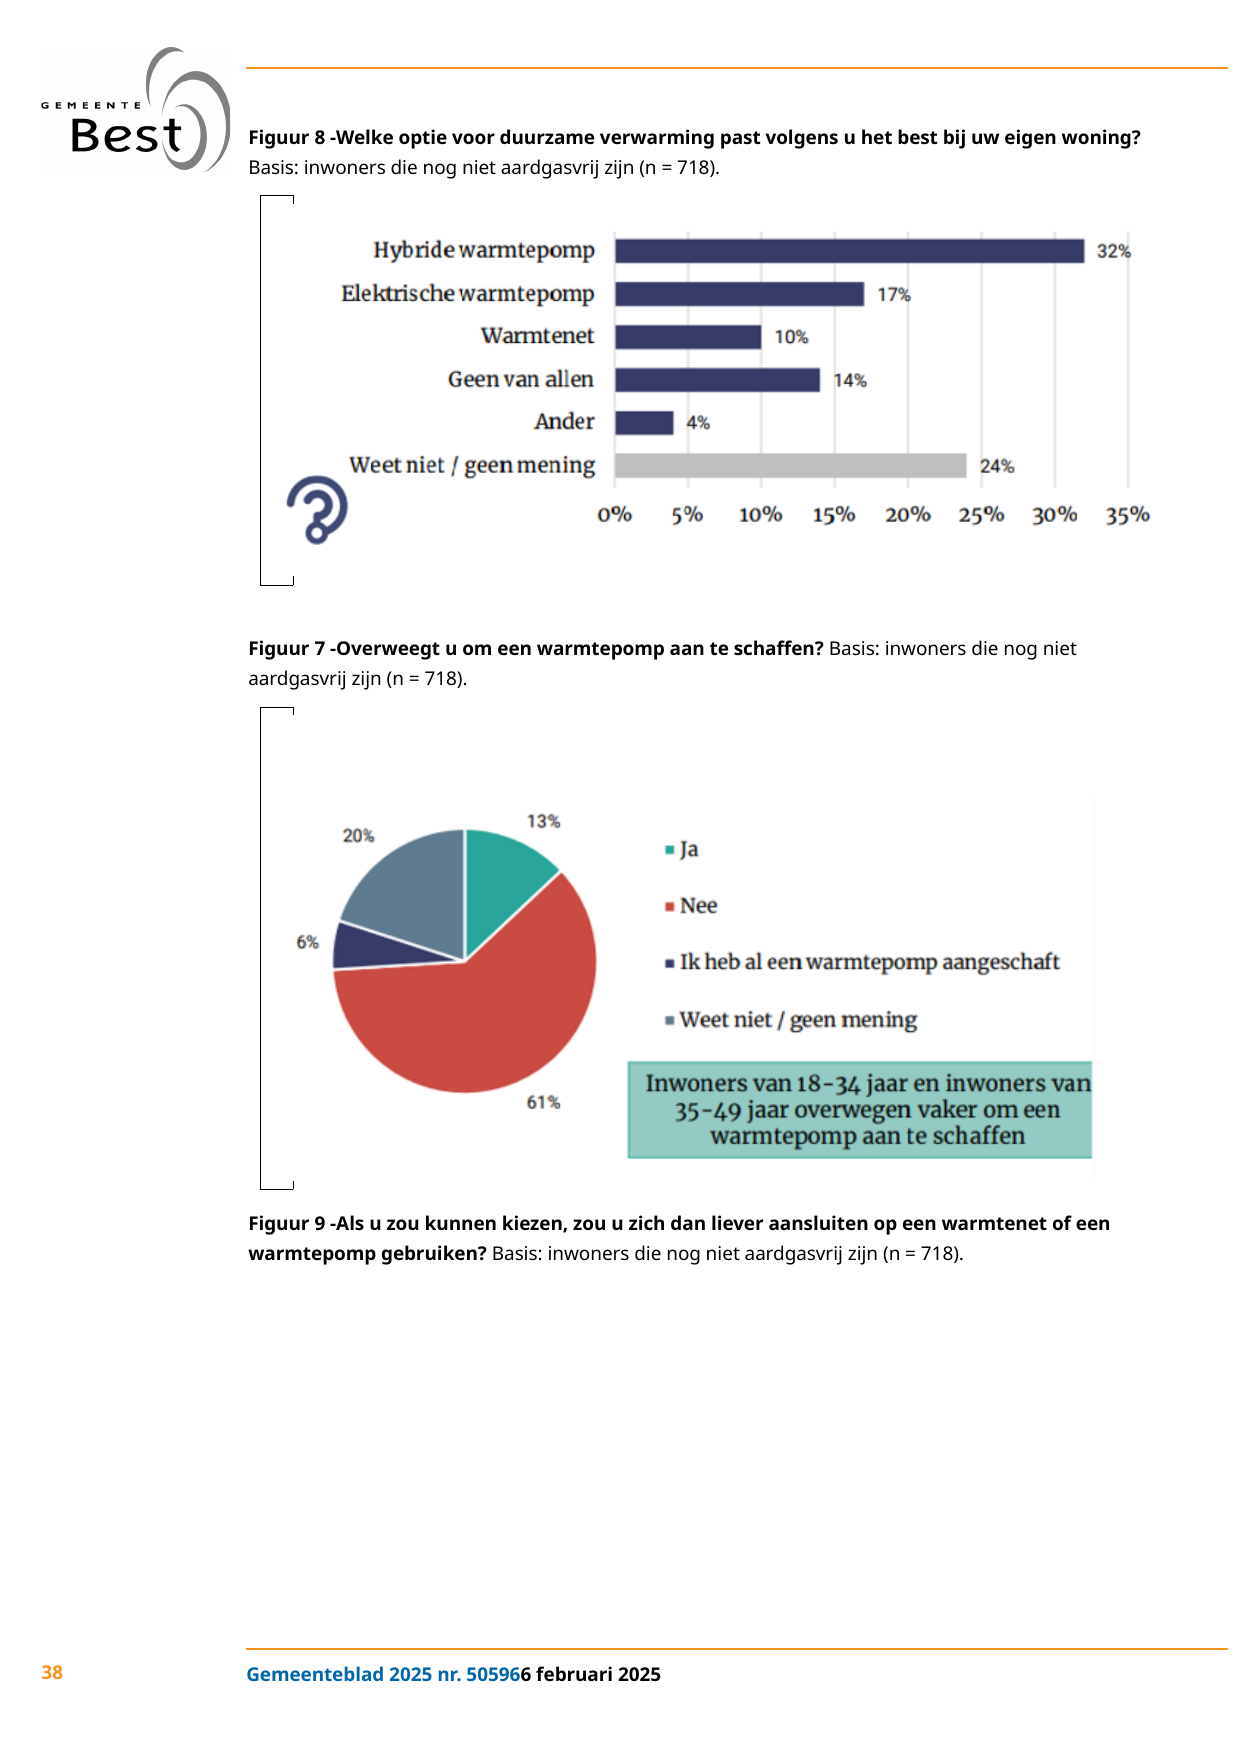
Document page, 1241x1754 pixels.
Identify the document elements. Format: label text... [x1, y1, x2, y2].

picture [268, 715, 1155, 1181]
text Figuur 9 -Als u zou kunnen kiezen, zou u zich dan liever aansluiten op een warmtenet of een warmtepomp gebruiken? Basis: inwoners die nog niet aardgasvrij zijn (n = 718). [248, 1211, 1152, 1266]
text Figuur 8 -Welke optie voor duurzame verwarming past volgens u het best bij uw eigen woning? Basis: inwoners die nog niet aardgasvrij zijn (n = 718). [248, 124, 1152, 180]
picture [41, 47, 231, 172]
picture [268, 204, 1173, 576]
text Figuur 7 -Overweegt u om een warmtepomp aan te schaffen? Basis: inwoners die nog niet aardgasvrij zijn (n = 718). [248, 636, 1152, 691]
